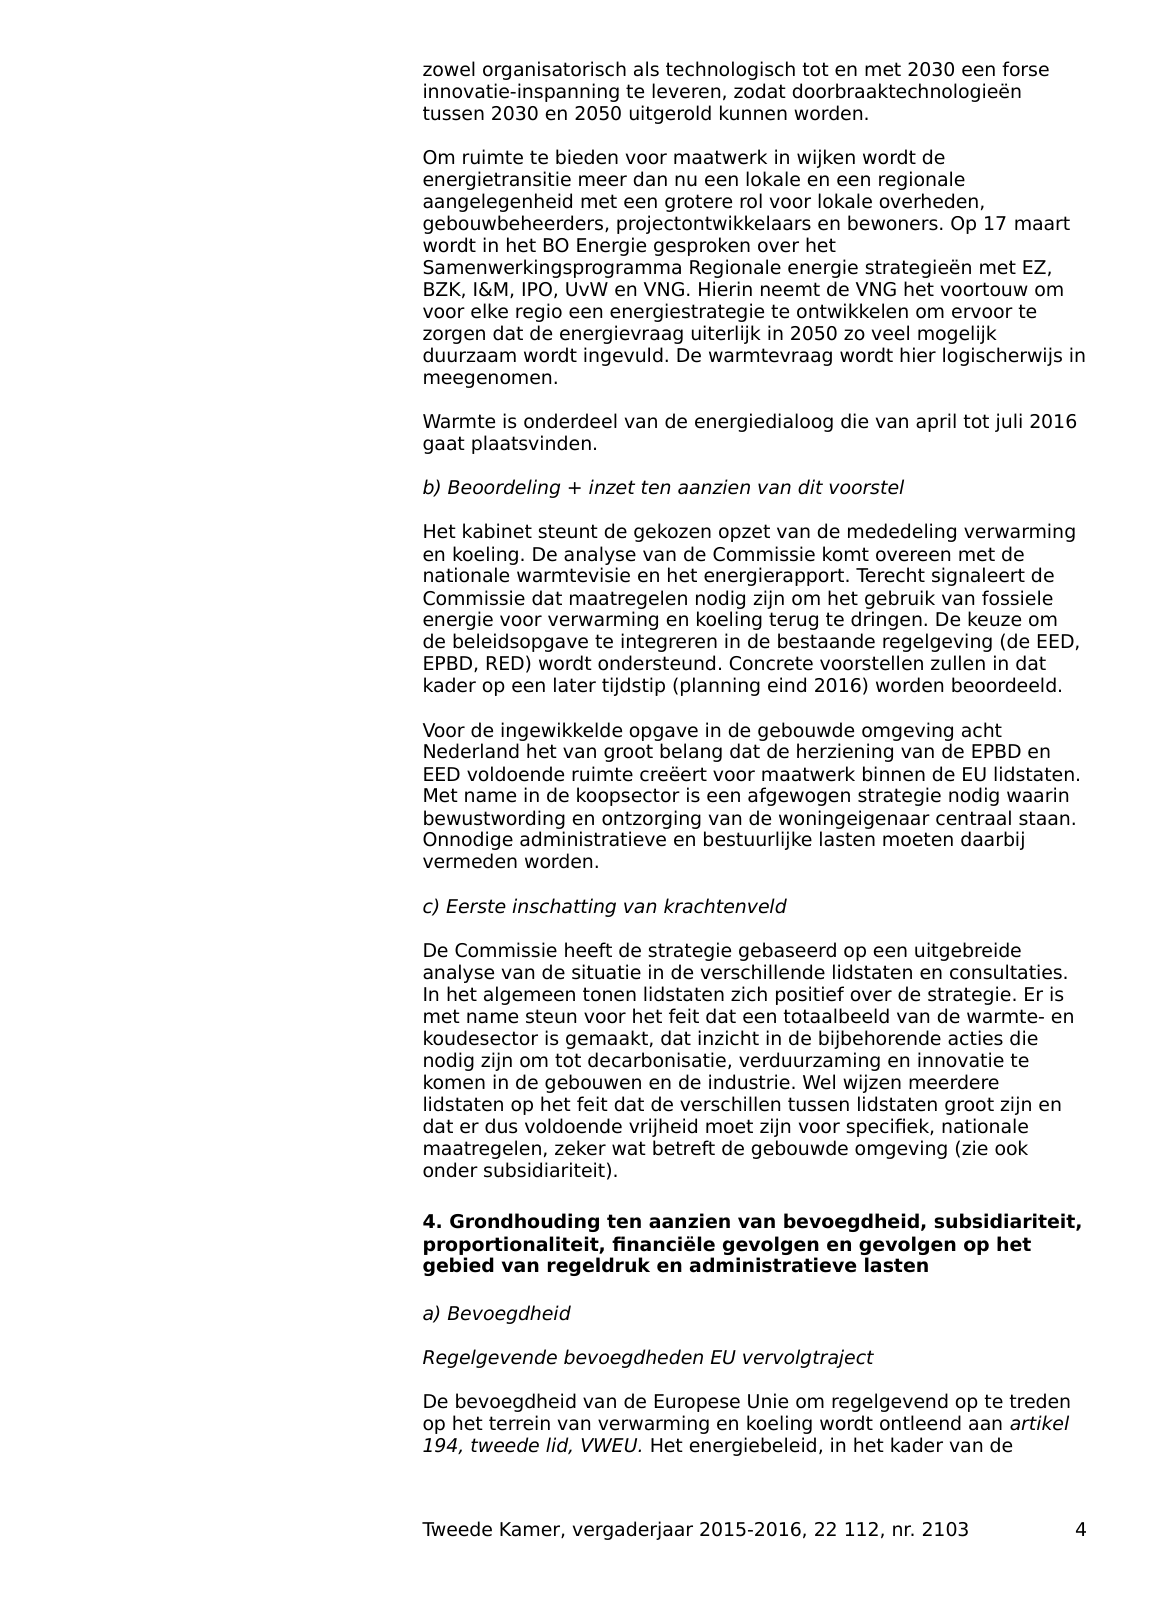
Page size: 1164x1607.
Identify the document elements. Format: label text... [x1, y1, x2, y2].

subtitle Regelgevende bevoegdheden EU vervolgtraject [422, 1347, 1087, 1368]
text zowel organisatorisch als technologisch tot en met 2030 een forse innovatie-inspanning te leveren, zodat doorbraaktechnologieën tussen 2030 en 2050 uitgerold kunnen worden. [422, 59, 1087, 125]
text Het kabinet steunt de gekozen opzet van de mededeling verwarming en koeling. De analyse van de Commissie komt overeen met de nationale warmtevisie en het energierapport. Terecht signaleert de Commissie dat maatregelen nodig zijn om het gebruik van fossiele energie voor verwarming en koeling terug te dringen. De keuze om de beleidsopgave te integreren in de bestaande regelgeving (de EED, EPBD, RED) wordt ondersteund. Concrete voorstellen zullen in dat kader op een later tijdstip (planning eind 2016) worden beoordeeld. [422, 521, 1087, 697]
text De Commissie heeft de strategie gebaseerd op een uitgebreide analyse van de situatie in de verschillende lidstaten en consultaties. In het algemeen tonen lidstaten zich positief over de strategie. Er is met name steun voor het feit dat een totaalbeeld van de warmte- en koudesector is gemaakt, dat inzicht in de bijbehorende acties die nodig zijn om tot decarbonisatie, verduurzaming en innovatie te komen in de gebouwen en de industrie. Wel wijzen meerdere lidstaten op het feit dat de verschillen tussen lidstaten groot zijn en dat er dus voldoende vrijheid moet zijn voor specifiek, nationale maatregelen, zeker wat betreft de gebouwde omgeving (zie ook onder subsidiariteit). [422, 940, 1087, 1181]
text Warmte is onderdeel van de energiedialoog die van april tot juli 2016 gaat plaatsvinden. [422, 411, 1087, 455]
subtitle 4. Grondhouding ten aanzien van bevoegdheid, subsidiariteit, proportionaliteit, financiële gevolgen en gevolgen op het gebied van regeldruk en administratieve lasten [422, 1211, 1087, 1277]
subtitle a) Bevoegdheid [422, 1302, 1087, 1324]
text Voor de ingewikkelde opgave in de gebouwde omgeving acht Nederland het van groot belang dat de herziening van de EPBD en EED voldoende ruimte creëert voor maatwerk binnen de EU lidstaten. Met name in de koopsector is een afgewogen strategie nodig waarin bewustwording en ontzorging van de woningeigenaar centraal staan. Onnodige administratieve en bestuurlijke lasten moeten daarbij vermeden worden. [422, 719, 1087, 873]
subtitle b) Beoordeling + inzet ten aanzien van dit voorstel [422, 477, 1087, 499]
text Om ruimte te bieden voor maatwerk in wijken wordt de energietransitie meer dan nu een lokale en een regionale aangelegenheid met een grotere rol voor lokale overheden, gebouwbeheerders, projectontwikkelaars en bewoners. Op 17 maart wordt in het BO Energie gesproken over het Samenwerkingsprogramma Regionale energie strategieën met EZ, BZK, I&M, IPO, UvW en VNG. Hierin neemt de VNG het voortouw om voor elke regio een energiestrategie te ontwikkelen om ervoor te zorgen dat de energievraag uiterlijk in 2050 zo veel mogelijk duurzaam wordt ingevuld. De warmtevraag wordt hier logischerwijs in meegenomen. [422, 147, 1087, 389]
text De bevoegdheid van de Europese Unie om regelgevend op te treden op het terrein van verwarming en koeling wordt ontleend aan artikel 194, tweede lid, VWEU. Het energiebeleid, in het kader van de [422, 1391, 1087, 1457]
subtitle c) Eerste inschatting van krachtenveld [422, 896, 1087, 917]
